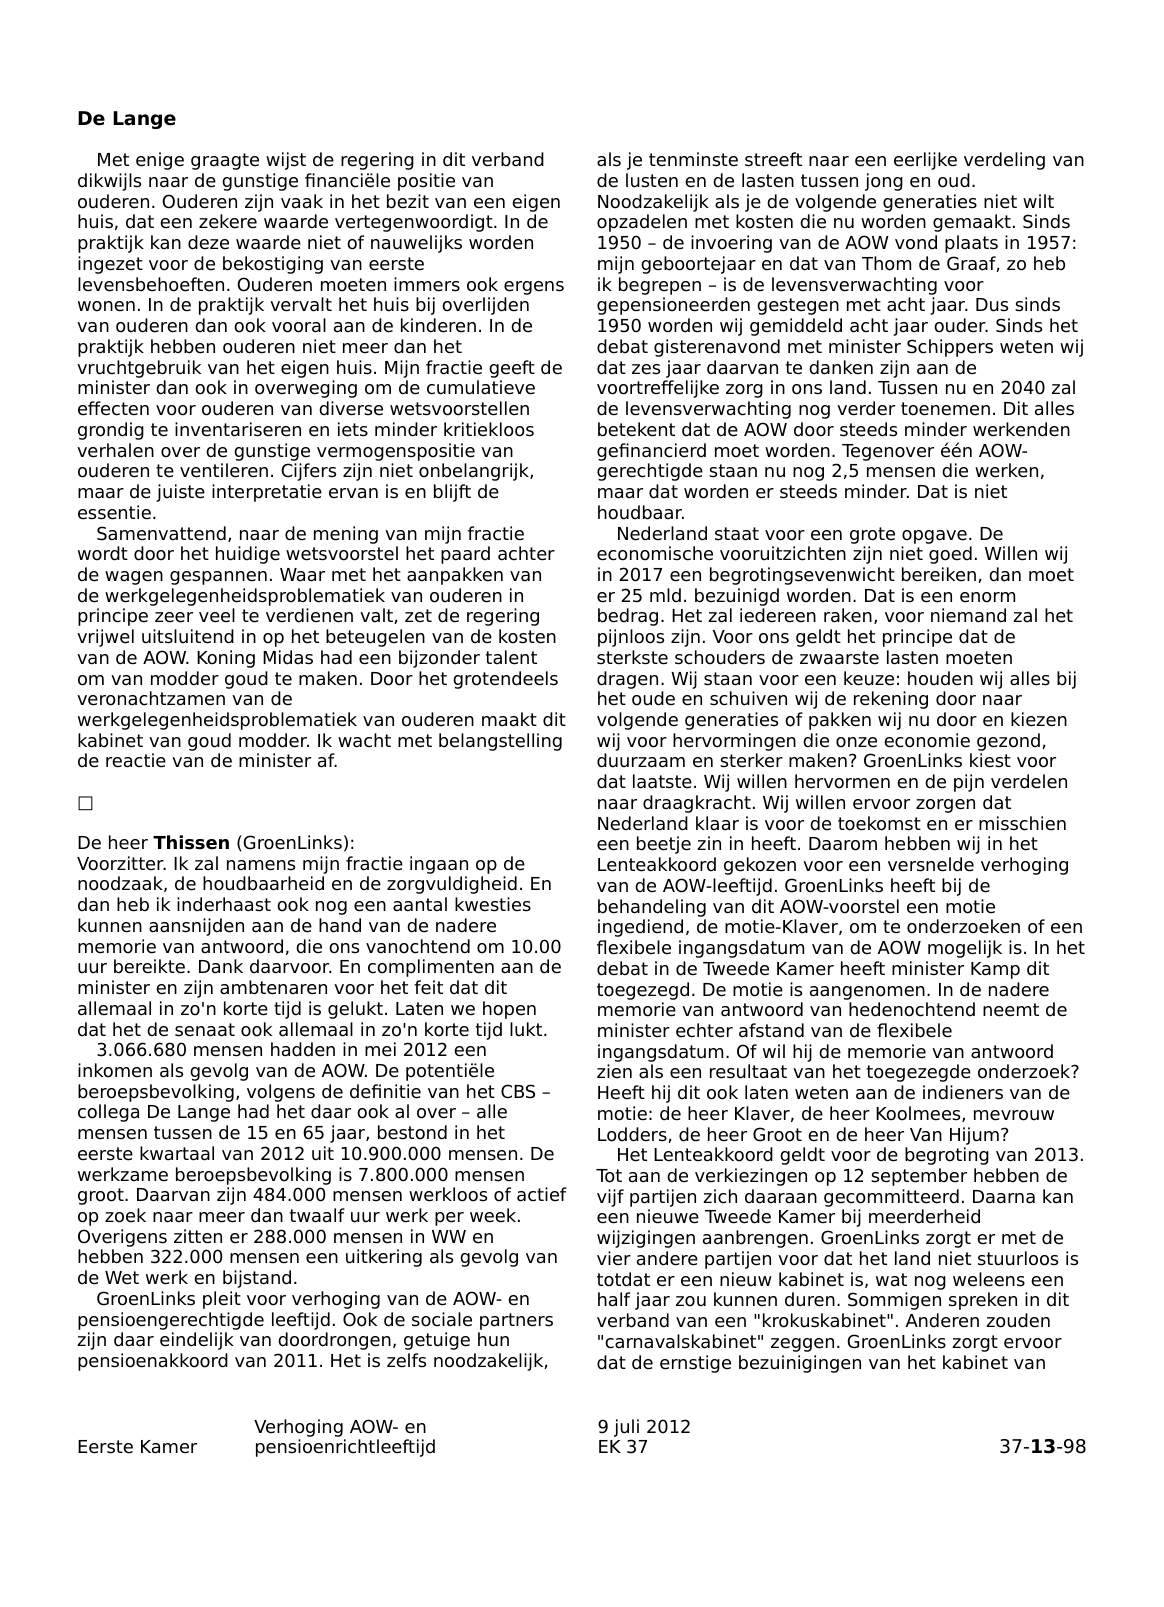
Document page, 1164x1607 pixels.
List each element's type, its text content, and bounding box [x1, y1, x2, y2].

text Met enige graagte wijst de regering in dit verband dikwijls naar de gunstige financiële positie van ouderen. Ouderen zijn vaak in het bezit van een eigen huis, dat een zekere waarde vertegenwoordigt. In de praktijk kan deze waarde niet of nauwelijks worden ingezet voor de bekostiging van eerste levensbehoeften. Ouderen moeten immers ook ergens wonen. In de praktijk vervalt het huis bij overlijden van ouderen dan ook vooral aan de kinderen. In de praktijk hebben ouderen niet meer dan het vruchtgebruik van het eigen huis. Mijn fractie geeft de minister dan ook in overweging om de cumulatieve effecten voor ouderen van diverse wetsvoorstellen grondig te inventariseren en iets minder kritiekloos verhalen over de gunstige vermogenspositie van ouderen te ventileren. Cijfers zijn niet onbelangrijk, maar de juiste interpretatie ervan is en blijft de essentie. [77, 150, 567, 523]
text als je tenminste streeft naar een eerlijke verdeling van de lusten en de lasten tussen jong en oud. Noodzakelijk als je de volgende generaties niet wilt opzadelen met kosten die nu worden gemaakt. Sinds 1950 – de invoering van de AOW vond plaats in 1957: mijn geboortejaar en dat van Thom de Graaf, zo heb ik begrepen – is de levensverwachting voor gepensioneerden gestegen met acht jaar. Dus sinds 1950 worden wij gemiddeld acht jaar ouder. Sinds het debat gisterenavond met minister Schippers weten wij dat zes jaar daarvan te danken zijn aan de voortreffelijke zorg in ons land. Tussen nu en 2040 zal de levensverwachting nog verder toenemen. Dit alles betekent dat de AOW door steeds minder werkenden gefinancierd moet worden. Tegenover één AOW-gerechtigde staan nu nog 2,5 mensen die werken, maar dat worden er steeds minder. Dat is niet houdbaar. [596, 150, 1087, 523]
text 3.066.680 mensen hadden in mei 2012 een inkomen als gevolg van de AOW. De potentiële beroepsbevolking, volgens de definitie van het CBS – collega De Lange had het daar ook al over – alle mensen tussen de 15 en 65 jaar, bestond in het eerste kwartaal van 2012 uit 10.900.000 mensen. De werkzame beroepsbevolking is 7.800.000 mensen groot. Daarvan zijn 484.000 mensen werkloos of actief op zoek naar meer dan twaalf uur werk per week. Overigens zitten er 288.000 mensen in WW en hebben 322.000 mensen een uitkering als gevolg van de Wet werk en bijstand. [77, 1040, 567, 1289]
text Voorzitter. Ik zal namens mijn fractie ingaan op de noodzaak, de houdbaarheid en de zorgvuldigheid. En dan heb ik inderhaast ook nog een aantal kwesties kunnen aansnijden aan de hand van de nadere memorie van antwoord, die ons vanochtend om 10.00 uur bereikte. Dank daarvoor. En complimenten aan de minister en zijn ambtenaren voor het feit dat dit allemaal in zo'n korte tijd is gelukt. Laten we hopen dat het de senaat ook allemaal in zo'n korte tijd lukt. [77, 853, 567, 1040]
text Het Lenteakkoord geldt voor de begroting van 2013. Tot aan de verkiezingen op 12 september hebben de vijf partijen zich daaraan gecommitteerd. Daarna kan een nieuwe Tweede Kamer bij meerderheid wijzigingen aanbrengen. GroenLinks zorgt er met de vier andere partijen voor dat het land niet stuurloos is totdat er een nieuw kabinet is, wat nog weleens een half jaar zou kunnen duren. Sommigen spreken in dit verband van een "krokuskabinet". Anderen zouden "carnavalskabinet" zeggen. GroenLinks zorgt ervoor dat de ernstige bezuinigingen van het kabinet van [596, 1145, 1087, 1373]
text □ [77, 792, 567, 813]
text Nederland staat voor een grote opgave. De economische vooruitzichten zijn niet goed. Willen wij in 2017 een begrotingsevenwicht bereiken, dan moet er 25 mld. bezuinigd worden. Dat is een enorm bedrag. Het zal iedereen raken, voor niemand zal het pijnloos zijn. Voor ons geldt het principe dat de sterkste schouders de zwaarste lasten moeten dragen. Wij staan voor een keuze: houden wij alles bij het oude en schuiven wij de rekening door naar volgende generaties of pakken wij nu door en kiezen wij voor hervormingen die onze economie gezond, duurzaam en sterker maken? GroenLinks kiest voor dat laatste. Wij willen hervormen en de pijn verdelen naar draagkracht. Wij willen ervoor zorgen dat Nederland klaar is voor de toekomst en er misschien een beetje zin in heeft. Daarom hebben wij in het Lenteakkoord gekozen voor een versnelde verhoging van de AOW-leeftijd. GroenLinks heeft bij de behandeling van dit AOW-voorstel een motie ingediend, de motie-Klaver, om te onderzoeken of een flexibele ingangsdatum van de AOW mogelijk is. In het debat in de Tweede Kamer heeft minister Kamp dit toegezegd. De motie is aangenomen. In de nadere memorie van antwoord van hedenochtend neemt de minister echter afstand van de flexibele ingangsdatum. Of wil hij de memorie van antwoord zien als een resultaat van het toegezegde onderzoek? Heeft hij dit ook laten weten aan de indieners van de motie: de heer Klaver, de heer Koolmees, mevrouw Lodders, de heer Groot en de heer Van Hijum? [596, 523, 1087, 1145]
text GroenLinks pleit voor verhoging van de AOW- en pensioengerechtigde leeftijd. Ook de sociale partners zijn daar eindelijk van doordrongen, getuige hun pensioenakkoord van 2011. Het is zelfs noodzakelijk, [77, 1289, 567, 1372]
text Samenvattend, naar de mening van mijn fractie wordt door het huidige wetsvoorstel het paard achter de wagen gespannen. Waar met het aanpakken van de werkgelegenheidsproblematiek van ouderen in principe zeer veel te verdienen valt, zet de regering vrijwel uitsluitend in op het beteugelen van de kosten van de AOW. Koning Midas had een bijzonder talent om van modder goud te maken. Door het grotendeels veronachtzamen van de werkgelegenheidsproblematiek van ouderen maakt dit kabinet van goud modder. Ik wacht met belangstelling de reactie van de minister af. [77, 523, 567, 772]
text De heer Thissen (GroenLinks): [77, 833, 567, 853]
